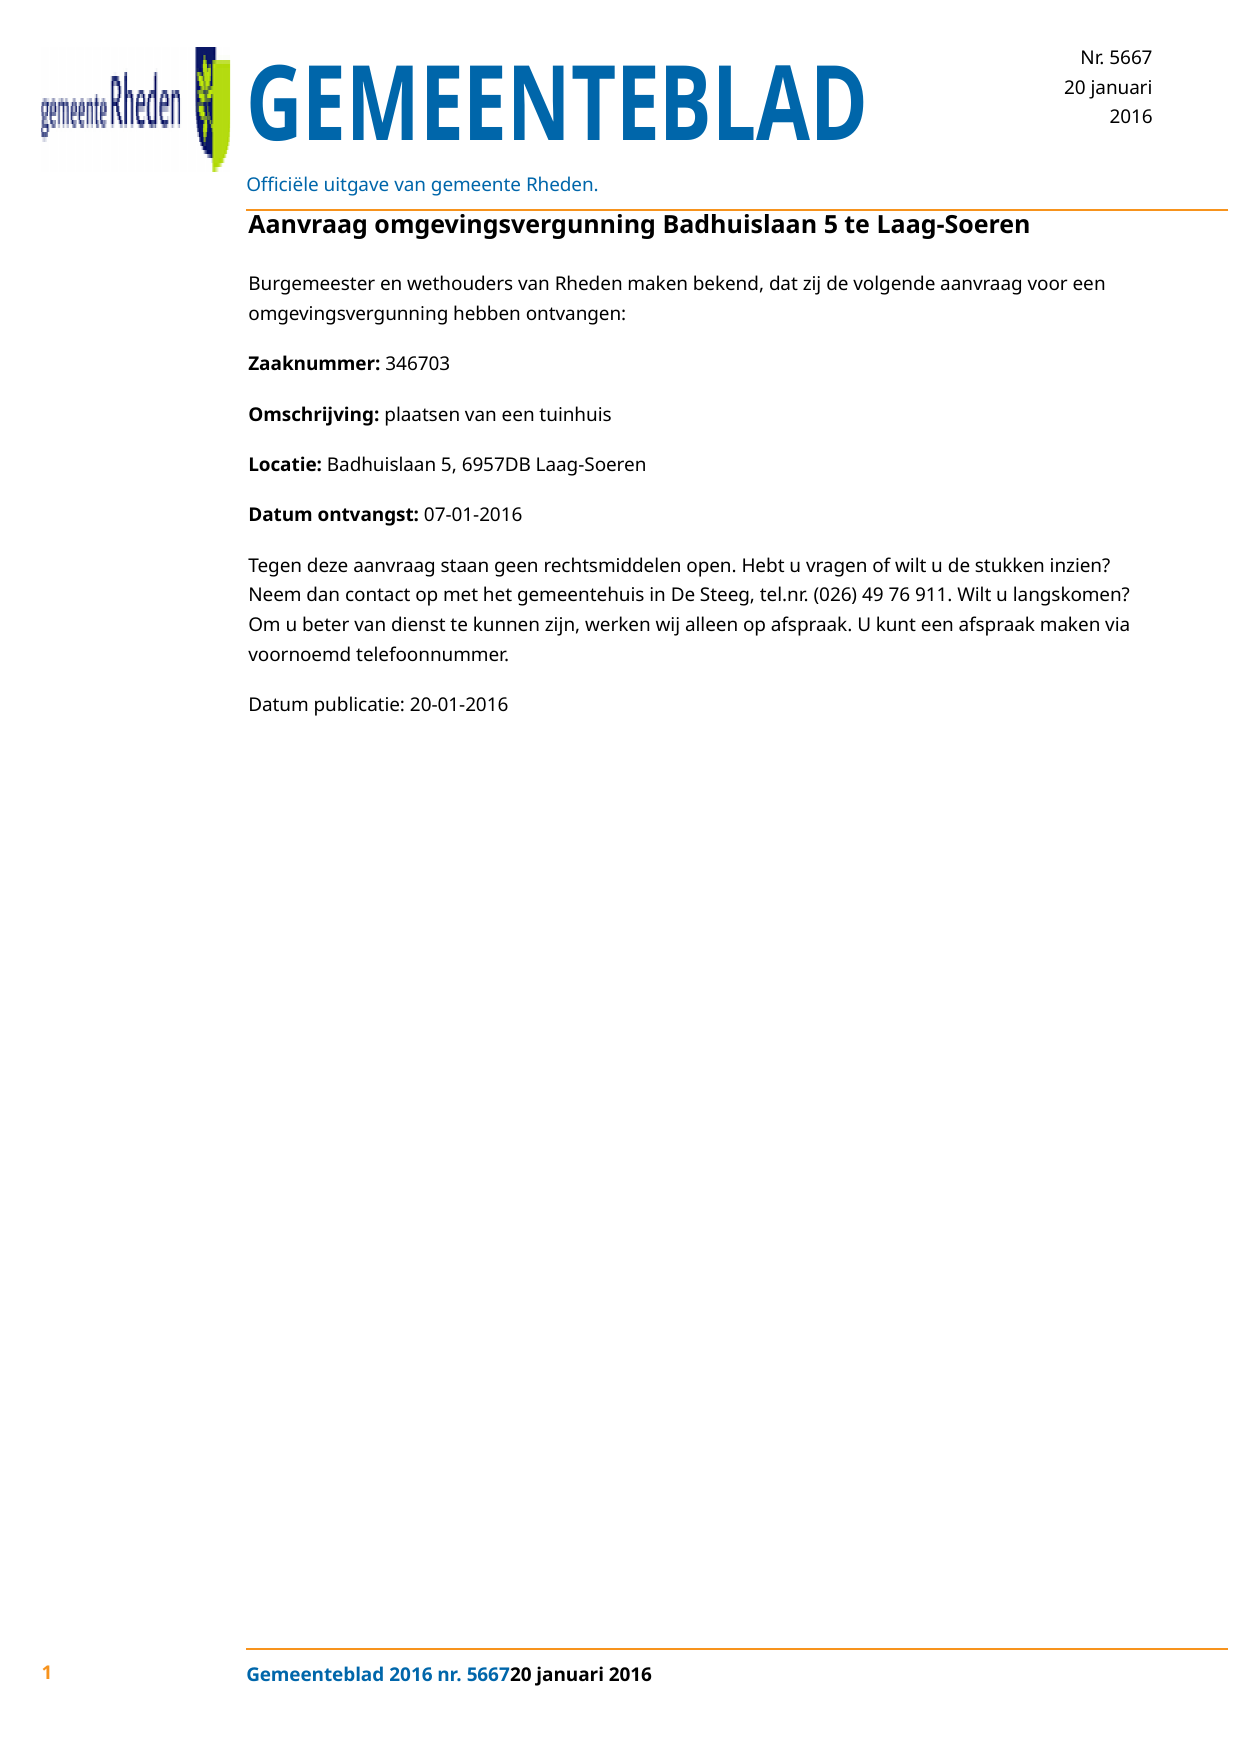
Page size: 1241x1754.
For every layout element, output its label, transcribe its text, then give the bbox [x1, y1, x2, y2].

picture [41, 47, 231, 172]
text Tegen deze aanvraag staan geen rechtsmiddelen open. Hebt u vragen of wilt u de stukken inzien? Neem dan contact op met het gemeentehuis in De Steeg, tel.nr. (026) 49 76 911. Wilt u langskomen? Om u beter van dienst te kunnen zijn, werken wij alleen op afspraak. U kunt een afspraak maken via voornoemd telefoonnummer. [248, 552, 1152, 666]
text Datum ontvangst: 07-01-2016 [248, 502, 1152, 527]
text Burgemeester en wethouders van Rheden maken bekend, dat zij de volgende aanvraag voor een omgevingsvergunning hebben ontvangen: [248, 270, 1152, 326]
text Datum publicatie: 20-01-2016 [248, 691, 1152, 717]
text Aanvraag omgevingsvergunning Badhuislaan 5 te Laag-Soeren [248, 211, 1152, 241]
text Omschrijving: plaatsen van een tuinhuis [248, 401, 1152, 426]
text Locatie: Badhuislaan 5, 6957DB Laag-Soeren [248, 451, 1152, 477]
text Zaaknummer: 346703 [248, 350, 1152, 376]
